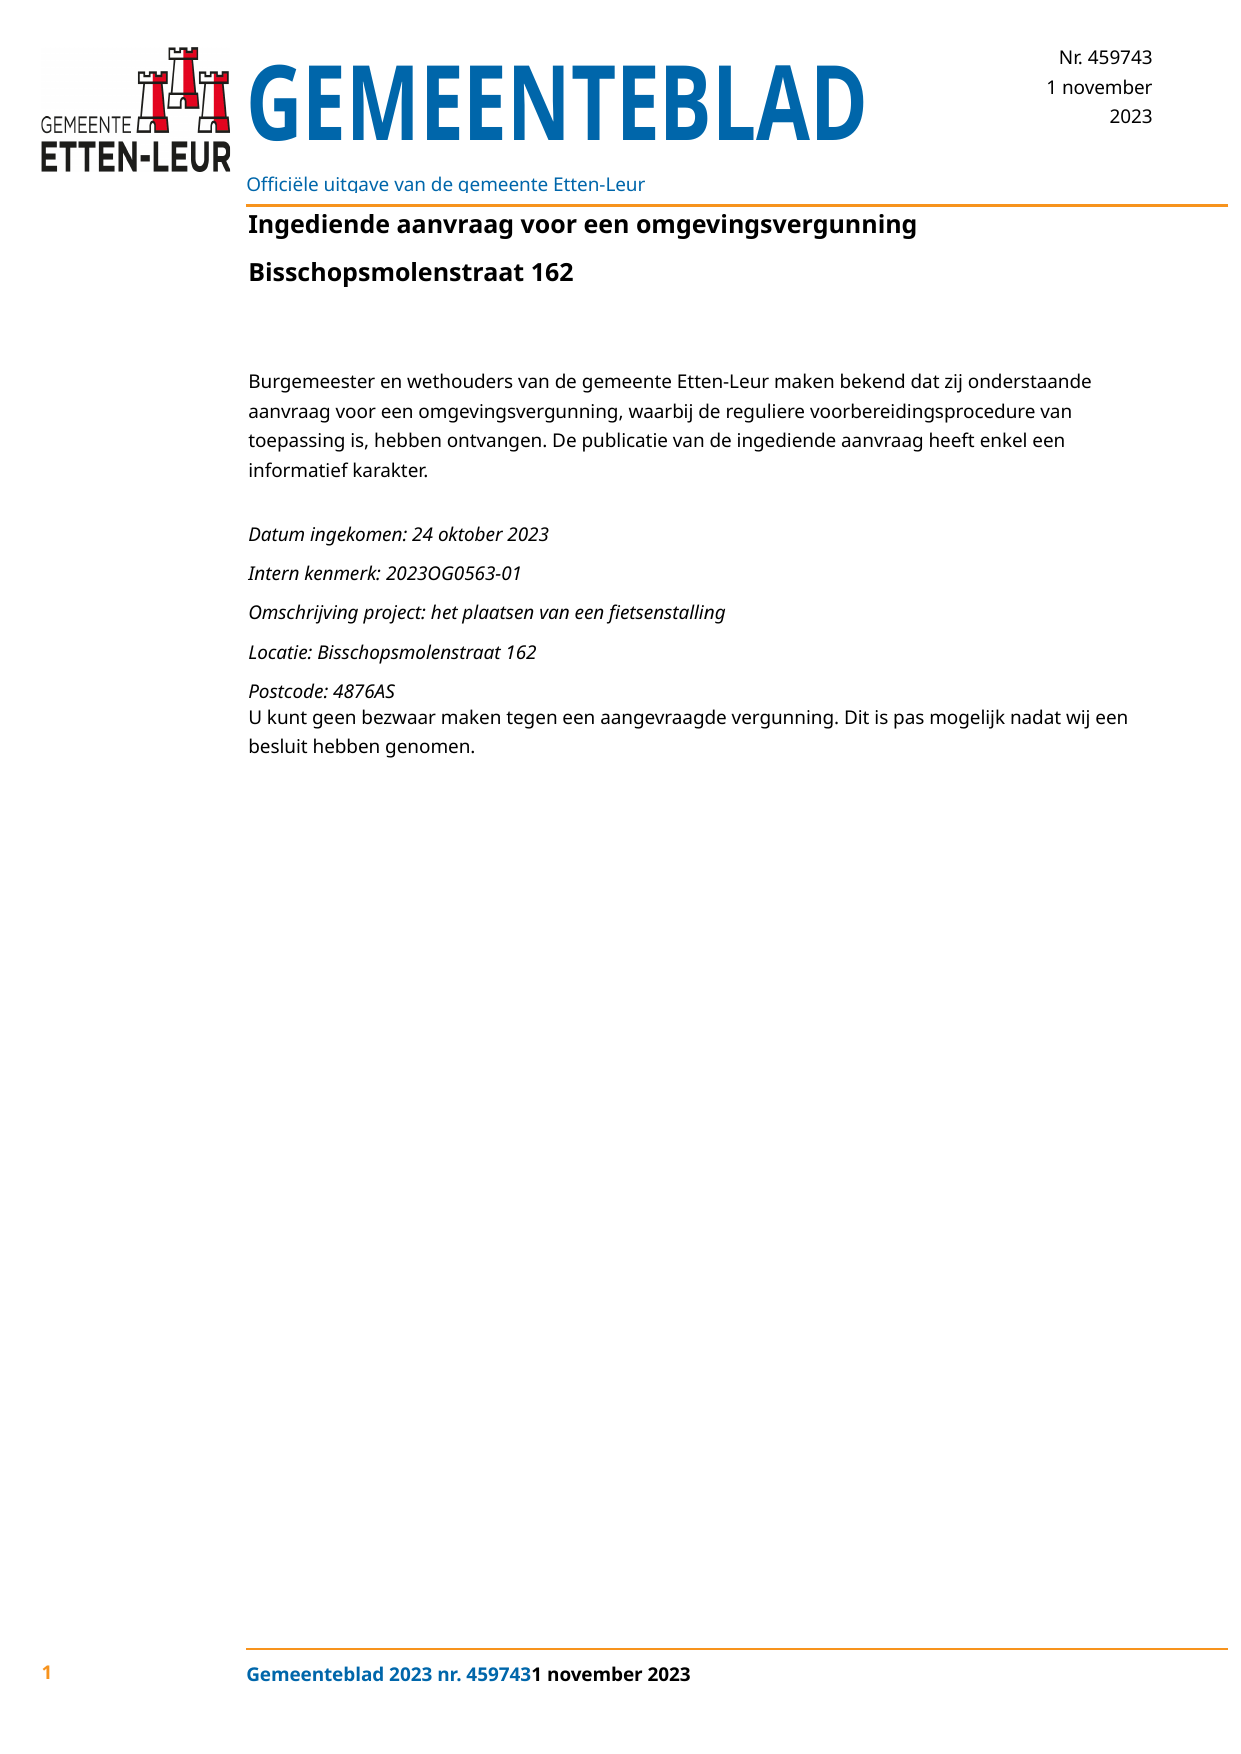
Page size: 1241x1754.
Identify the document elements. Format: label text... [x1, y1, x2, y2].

text Intern kenmerk: 2023OG0563-01 [248, 560, 1152, 586]
text Locatie: Bisschopsmolenstraat 162 [248, 639, 1152, 664]
text Omschrijving project: het plaatsen van een fietsenstalling [248, 599, 1152, 625]
text Postcode: 4876AS [248, 678, 1152, 704]
text Datum ingekomen: 24 oktober 2023 [248, 521, 1152, 547]
picture [41, 47, 231, 172]
text U kunt geen bezwaar maken tegen een aangevraagde vergunning. Dit is pas mogelijk nadat wij een besluit hebben genomen. [248, 704, 1152, 759]
text Burgemeester en wethouders van de gemeente Etten-Leur maken bekend dat zij onderstaande aanvraag voor een omgevingsvergunning, waarbij de reguliere voorbereidingsprocedure van toepassing is, hebben ontvangen. De publicatie van de ingediende aanvraag heeft enkel een informatief karakter. [248, 368, 1152, 483]
text Ingediende aanvraag voor een omgevingsvergunning Bisschopsmolenstraat 162 [248, 207, 1152, 288]
